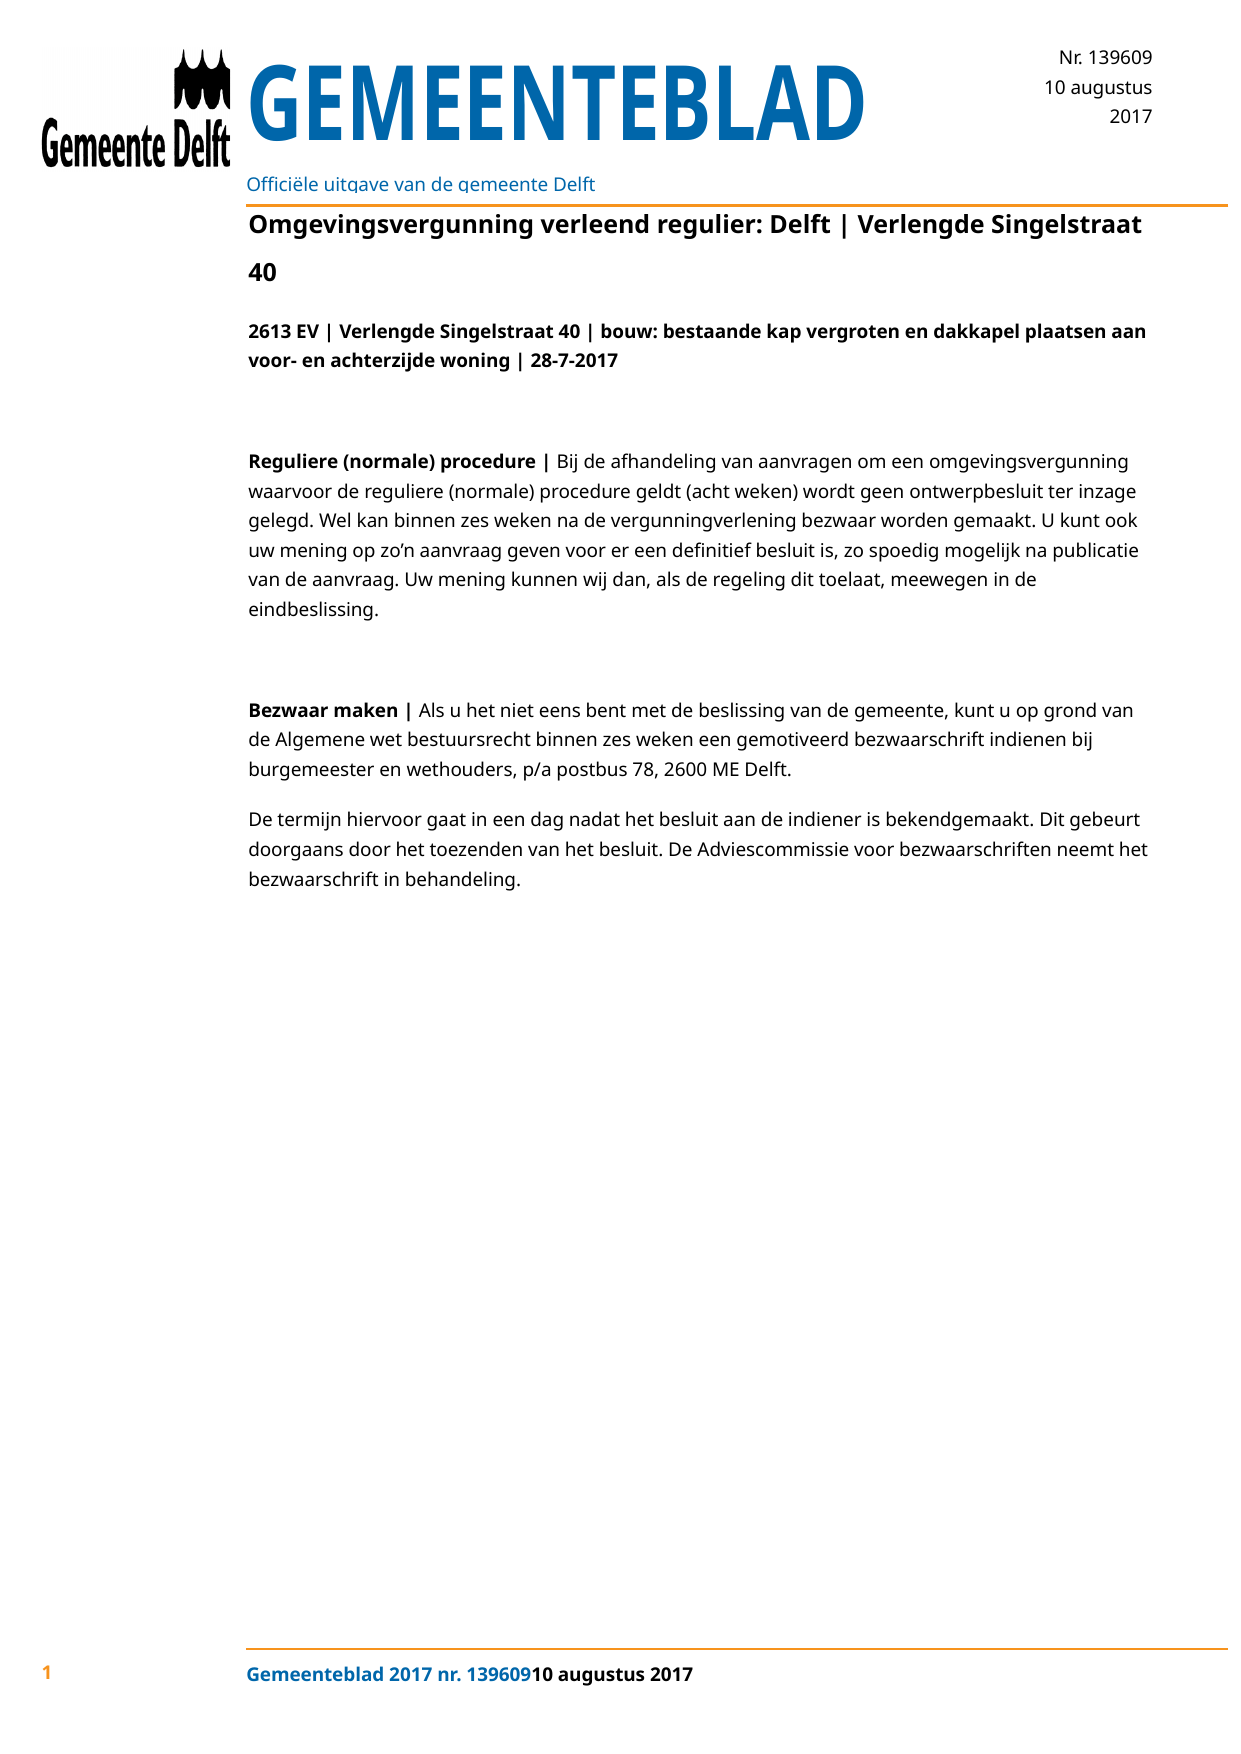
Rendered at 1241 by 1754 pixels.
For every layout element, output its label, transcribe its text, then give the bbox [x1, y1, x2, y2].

text Reguliere (normale) procedure | Bij de afhandeling van aanvragen om een omgevingsvergunning waarvoor de reguliere (normale) procedure geldt (acht weken) wordt geen ontwerpbesluit ter inzage gelegd. Wel kan binnen zes weken na de vergunningverlening bezwaar worden gemaakt. U kunt ook uw mening op zo’n aanvraag geven voor er een definitief besluit is, zo spoedig mogelijk na publicatie van de aanvraag. Uw mening kunnen wij dan, als de regeling dit toelaat, meewegen in de eindbeslissing. [248, 448, 1152, 622]
picture [41, 47, 231, 172]
text Omgevingsvergunning verleend regulier: Delft | Verlengde Singelstraat 40 [248, 207, 1152, 288]
text De termijn hiervoor gaat in een dag nadat het besluit aan de indiener is bekendgemaakt. Dit gebeurt doorgaans door het toezenden van het besluit. De Adviescommissie voor bezwaarschriften neemt het bezwaarschrift in behandeling. [248, 807, 1152, 892]
text Bezwaar maken | Als u het niet eens bent met de beslissing van de gemeente, kunt u op grond van de Algemene wet bestuursrecht binnen zes weken een gemotiveerd bezwaarschrift indienen bij burgemeester en wethouders, p/a postbus 78, 2600 ME Delft. [248, 697, 1152, 782]
text 2613 EV | Verlengde Singelstraat 40 | bouw: bestaande kap vergroten en dakkapel plaatsen aan voor- en achterzijde woning | 28-7-2017 [248, 318, 1152, 373]
